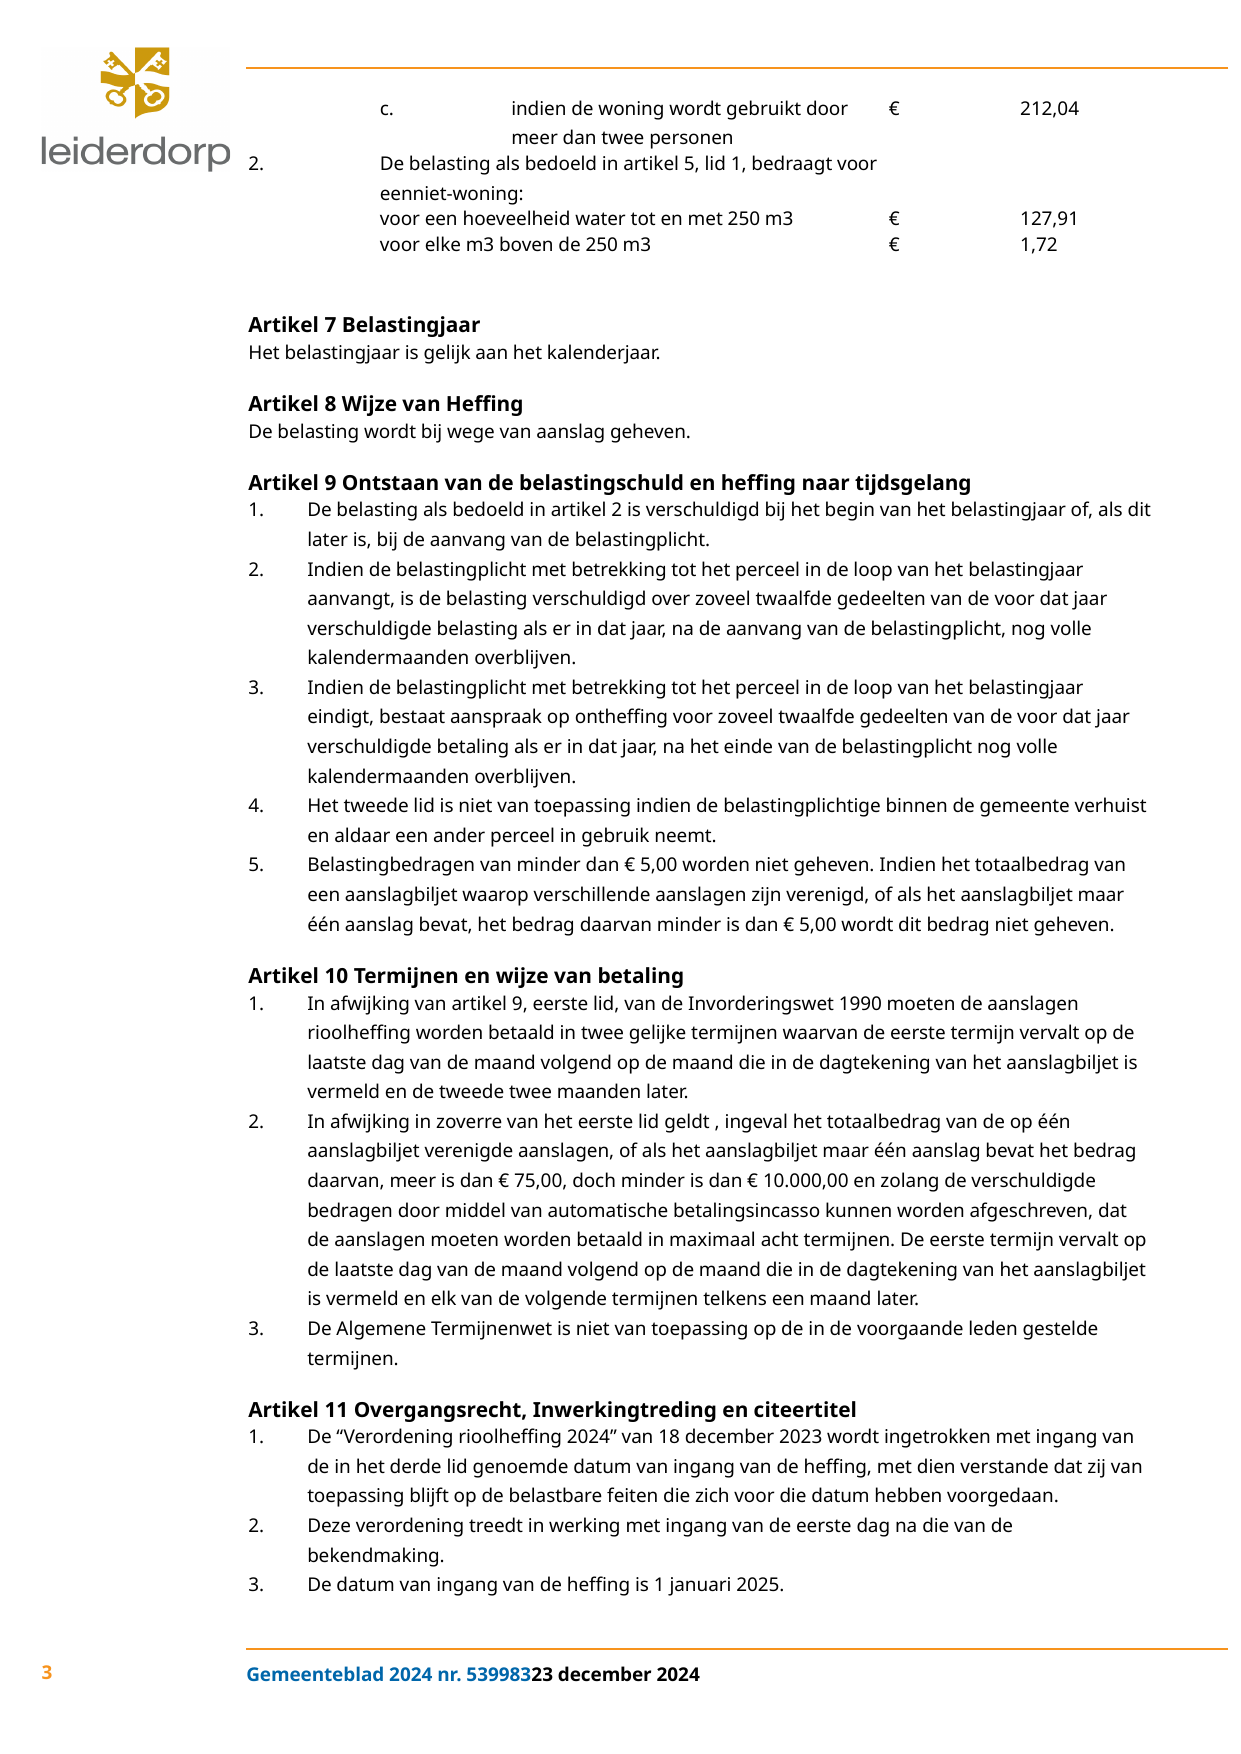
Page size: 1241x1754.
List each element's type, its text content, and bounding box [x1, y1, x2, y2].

table_cell 2. [248, 150, 379, 205]
table_cell [889, 150, 1020, 205]
table_cell € [889, 95, 1020, 150]
list De belasting als bedoeld in artikel 2 is verschuldigd bij het begin van het belastingjaar of, als dit later is, bij de aanvang van de belastingplicht. [248, 497, 1152, 552]
table_cell [1020, 150, 1152, 205]
list De datum van ingang van de heffing is 1 januari 2025. [248, 1571, 1152, 1597]
table_cell c. [380, 95, 511, 150]
list Indien de belastingplicht met betrekking tot het perceel in de loop van het belastingjaar aanvangt, is de belasting verschuldigd over zoveel twaalfde gedeelten van de voor dat jaar verschuldigde belasting als er in dat jaar, na de aanvang van de belastingplicht, nog volle kalendermaanden overblijven. [248, 556, 1152, 670]
table_cell € [889, 231, 1020, 257]
table_cell € [889, 205, 1020, 231]
picture [41, 47, 231, 172]
text Artikel 8 Wijze van Heffing [248, 389, 1152, 418]
list De Algemene Termijnenwet is niet van toepassing op de in de voorgaande leden gestelde termijnen. [248, 1315, 1152, 1370]
list Het tweede lid is niet van toepassing indien de belastingplichtige binnen de gemeente verhuist en aldaar een ander perceel in gebruik neemt. [248, 792, 1152, 848]
table_cell 212,04 [1020, 95, 1152, 150]
list In afwijking in zoverre van het eerste lid geldt , ingeval het totaalbedrag van de op één aanslagbiljet verenigde aanslagen, of als het aanslagbiljet maar één aanslag bevat het bedrag daarvan, meer is dan € 75,00, doch minder is dan € 10.000,00 en zolang de verschuldigde bedragen door middel van automatische betalingsincasso kunnen worden afgeschreven, dat de aanslagen moeten worden betaald in maximaal acht termijnen. De eerste termijn vervalt op de laatste dag van de maand volgend op de maand die in de dagtekening van het aanslagbiljet is vermeld en elk van de volgende termijnen telkens een maand later. [248, 1108, 1152, 1311]
table_cell voor een hoeveelheid water tot en met 250 m3 [380, 205, 888, 231]
table_cell voor elke m3 boven de 250 m3 [380, 231, 888, 257]
text Het belastingjaar is gelijk aan het kalenderjaar. [248, 339, 1152, 365]
table_cell 127,91 [1020, 205, 1152, 231]
text Artikel 7 Belastingjaar [248, 311, 1152, 339]
text Artikel 10 Termijnen en wijze van betaling [248, 961, 1152, 990]
table_cell indien de woning wordt gebruikt door meer dan twee personen [511, 95, 888, 150]
table_cell [248, 231, 379, 257]
table_cell De belasting als bedoeld in artikel 5, lid 1, bedraagt voor eenniet-woning: [380, 150, 888, 205]
text De belasting wordt bij wege van aanslag geheven. [248, 418, 1152, 443]
table_cell [248, 95, 379, 150]
list Deze verordening treedt in werking met ingang van de eerste dag na die van de bekendmaking. [248, 1512, 1152, 1568]
table_cell [248, 205, 379, 231]
text Artikel 11 Overgangsrecht, Inwerkingtreding en citeertitel [248, 1395, 1152, 1423]
list In afwijking van artikel 9, eerste lid, van de Invorderingswet 1990 moeten de aanslagen rioolheffing worden betaald in twee gelijke termijnen waarvan de eerste termijn vervalt op de laatste dag van de maand volgend op de maand die in de dagtekening van het aanslagbiljet is vermeld en de tweede twee maanden later. [248, 990, 1152, 1104]
list Indien de belastingplicht met betrekking tot het perceel in de loop van het belastingjaar eindigt, bestaat aanspraak op ontheffing voor zoveel twaalfde gedeelten van de voor dat jaar verschuldigde betaling als er in dat jaar, na het einde van de belastingplicht nog volle kalendermaanden overblijven. [248, 674, 1152, 789]
text Artikel 9 Ontstaan van de belastingschuld en heffing naar tijdsgelang [248, 468, 1152, 497]
list De “Verordening rioolheffing 2024” van 18 december 2023 wordt ingetrokken met ingang van de in het derde lid genoemde datum van ingang van de heffing, met dien verstande dat zij van toepassing blijft op de belastbare feiten die zich voor die datum hebben voorgedaan. [248, 1423, 1152, 1508]
table_cell 1,72 [1020, 231, 1152, 257]
list Belastingbedragen van minder dan € 5,00 worden niet geheven. Indien het totaalbedrag van een aanslagbiljet waarop verschillende aanslagen zijn verenigd, of als het aanslagbiljet maar één aanslag bevat, het bedrag daarvan minder is dan € 5,00 wordt dit bedrag niet geheven. [248, 852, 1152, 937]
